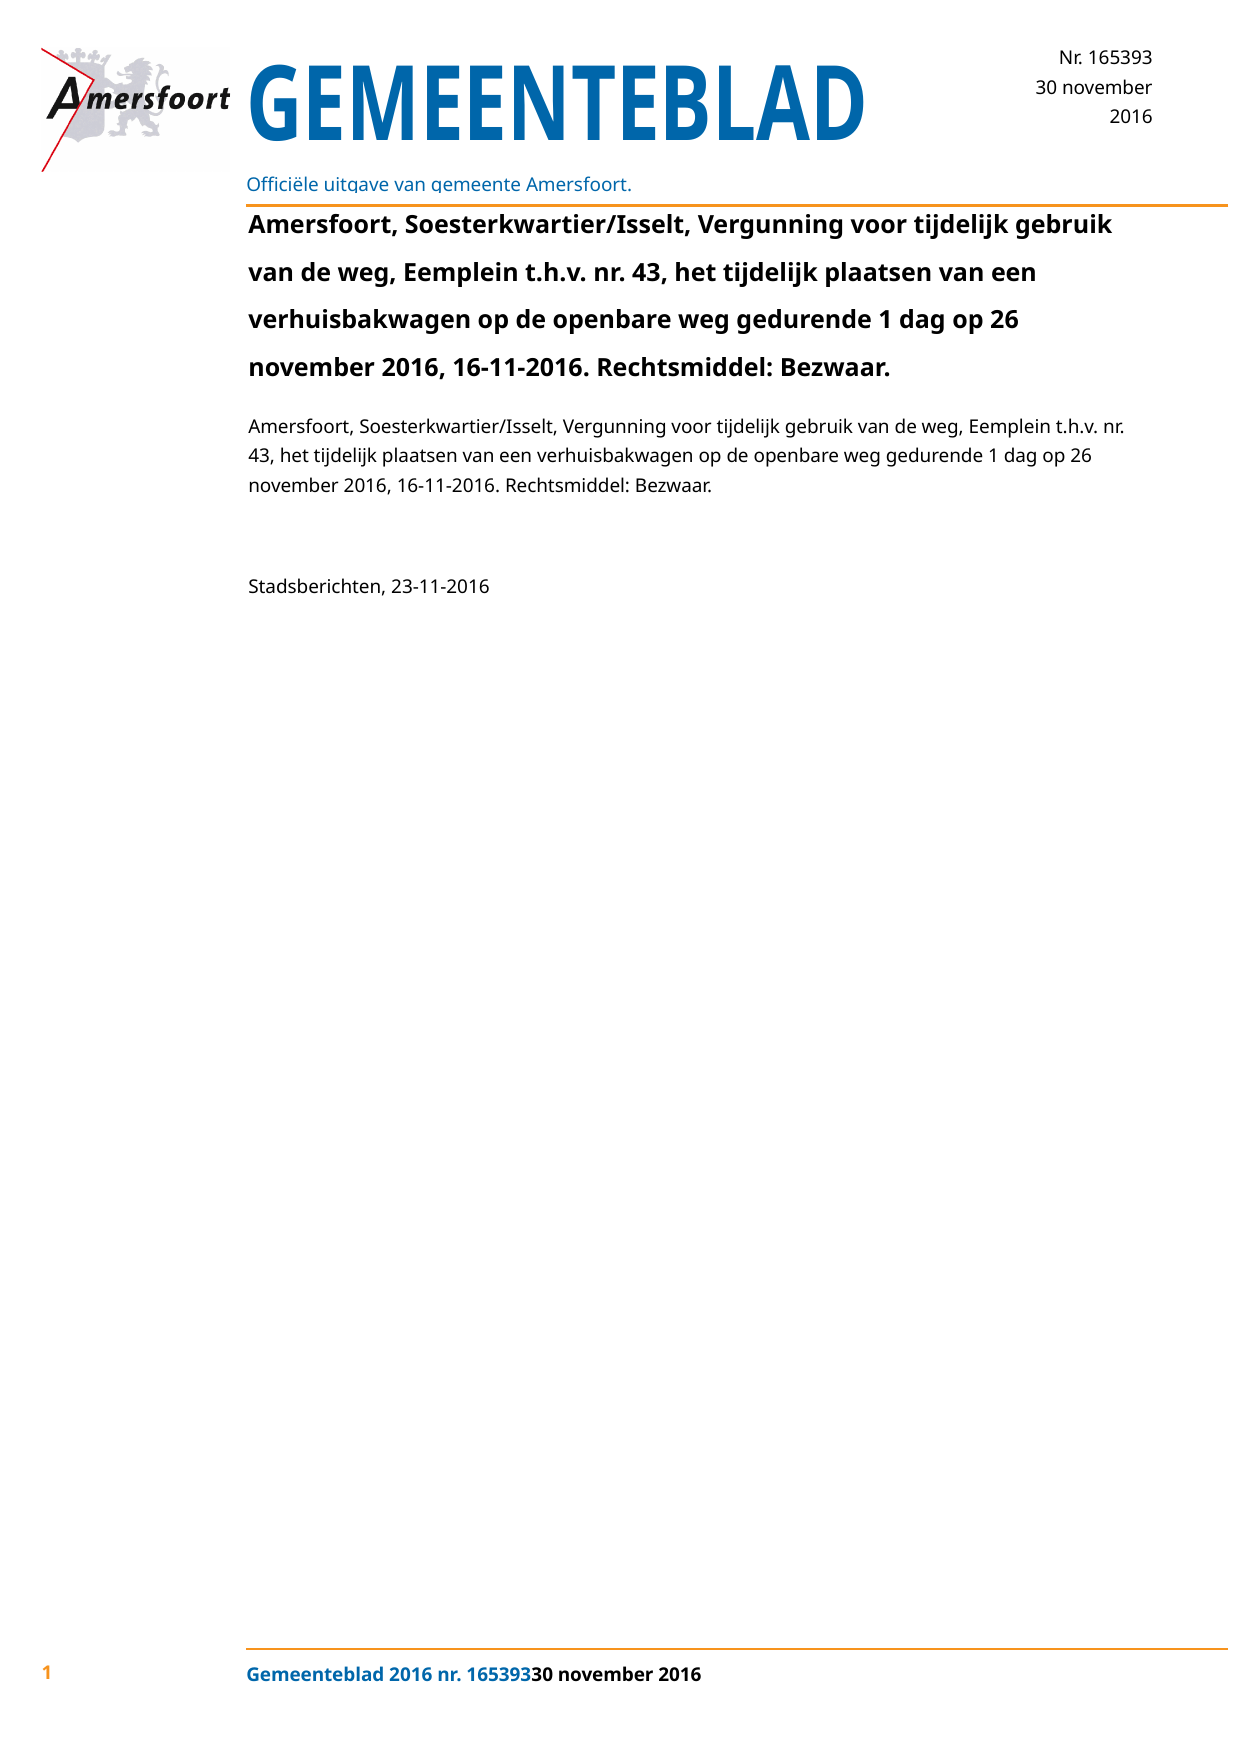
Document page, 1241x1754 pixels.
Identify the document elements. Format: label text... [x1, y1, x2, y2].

text Stadsberichten, 23-11-2016 [248, 573, 1152, 599]
text Amersfoort, Soesterkwartier/Isselt, Vergunning voor tijdelijk gebruik van de weg, Eemplein t.h.v. nr. 43, het tijdelijk plaatsen van een verhuisbakwagen op de openbare weg gedurende 1 dag op 26 november 2016, 16-11-2016. Rechtsmiddel: Bezwaar. [248, 207, 1152, 384]
picture [41, 47, 231, 172]
text Amersfoort, Soesterkwartier/Isselt, Vergunning voor tijdelijk gebruik van de weg, Eemplein t.h.v. nr. 43, het tijdelijk plaatsen van een verhuisbakwagen op de openbare weg gedurende 1 dag op 26 november 2016, 16-11-2016. Rechtsmiddel: Bezwaar. [248, 413, 1152, 498]
